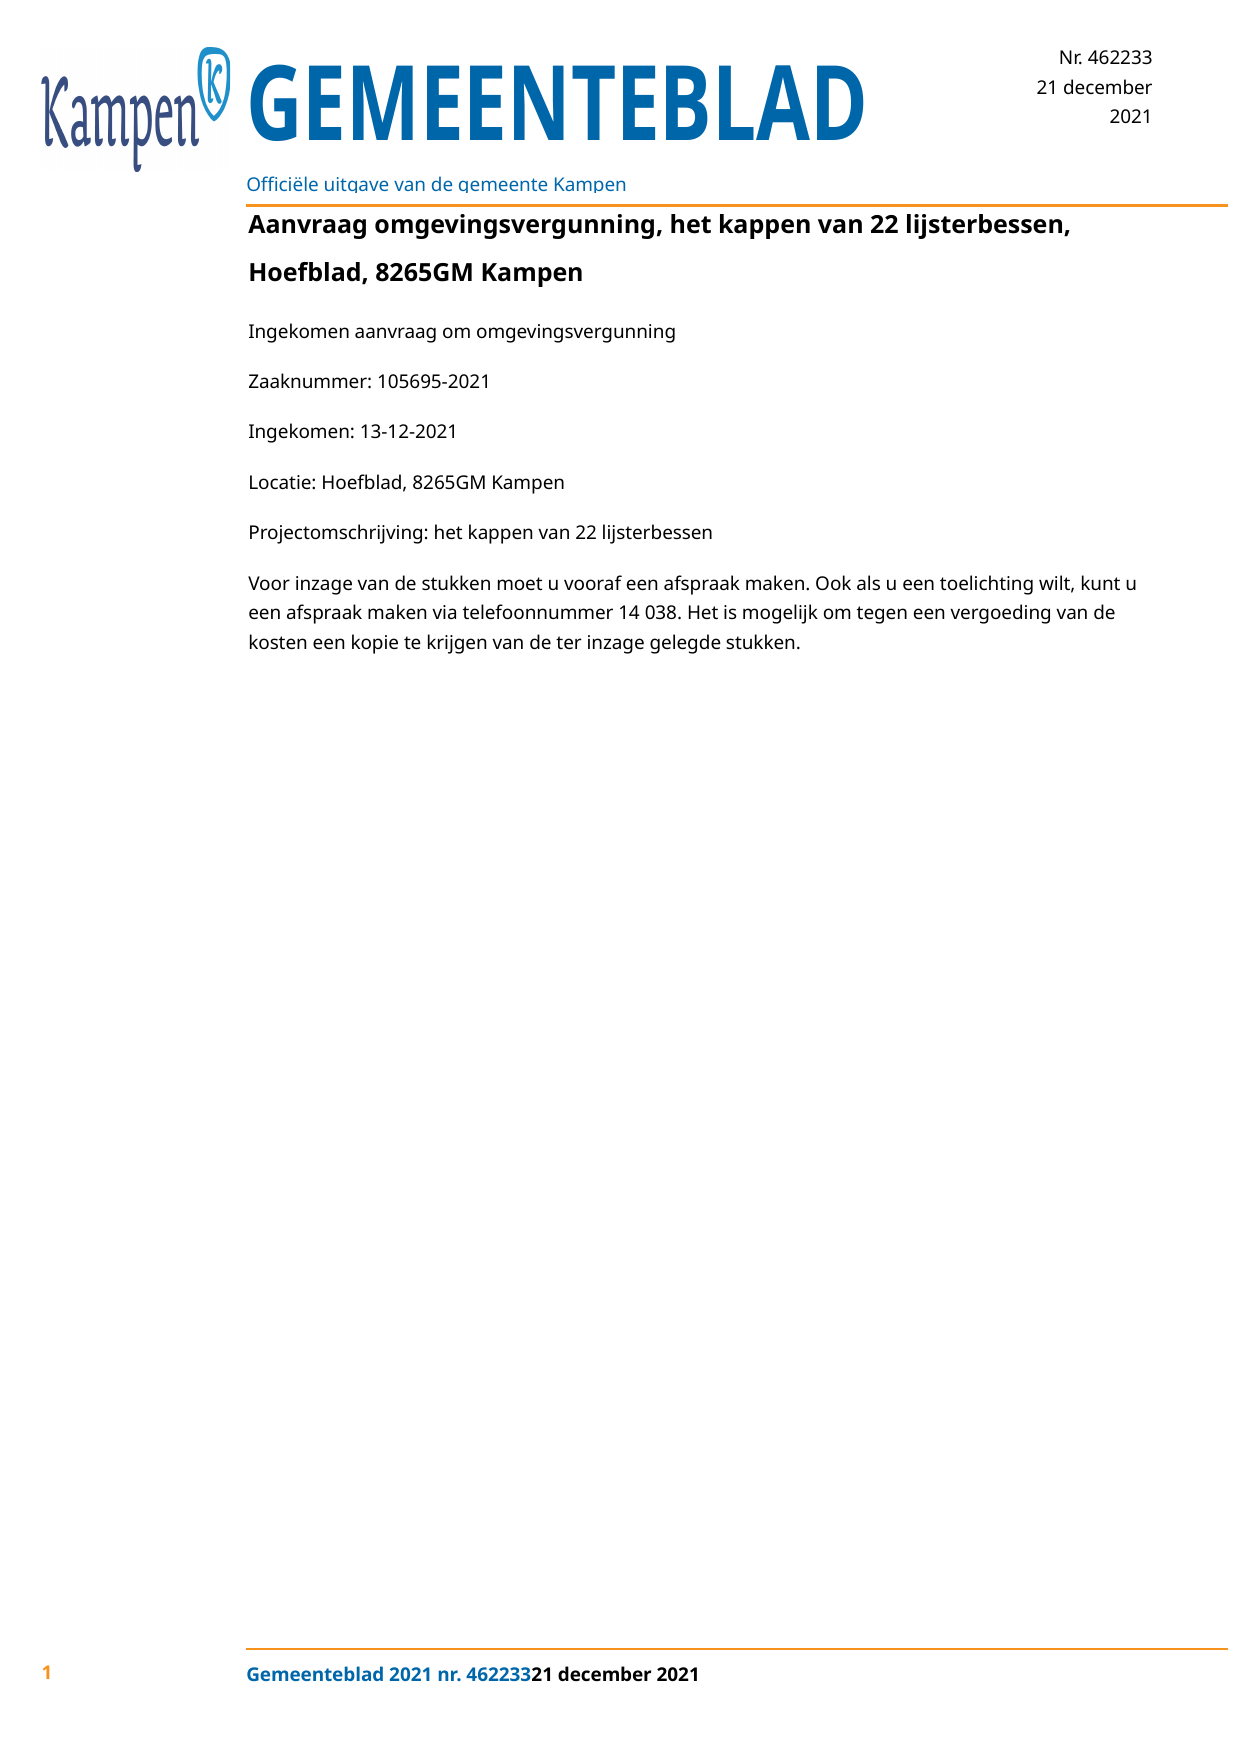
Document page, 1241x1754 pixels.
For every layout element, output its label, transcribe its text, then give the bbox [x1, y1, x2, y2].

text Zaaknummer: 105695-2021 [248, 368, 1152, 394]
text Voor inzage van de stukken moet u vooraf een afspraak maken. Ook als u een toelichting wilt, kunt u een afspraak maken via telefoonnummer 14 038. Het is mogelijk om tegen een vergoeding van de kosten een kopie te krijgen van de ter inzage gelegde stukken. [248, 570, 1152, 655]
text Ingekomen: 13-12-2021 [248, 419, 1152, 444]
text Ingekomen aanvraag om omgevingsvergunning [248, 318, 1152, 344]
text Locatie: Hoefblad, 8265GM Kampen [248, 469, 1152, 495]
text Aanvraag omgevingsvergunning, het kappen van 22 lijsterbessen, Hoefblad, 8265GM Kampen [248, 207, 1152, 288]
picture [41, 47, 231, 172]
text Projectomschrijving: het kappen van 22 lijsterbessen [248, 519, 1152, 545]
